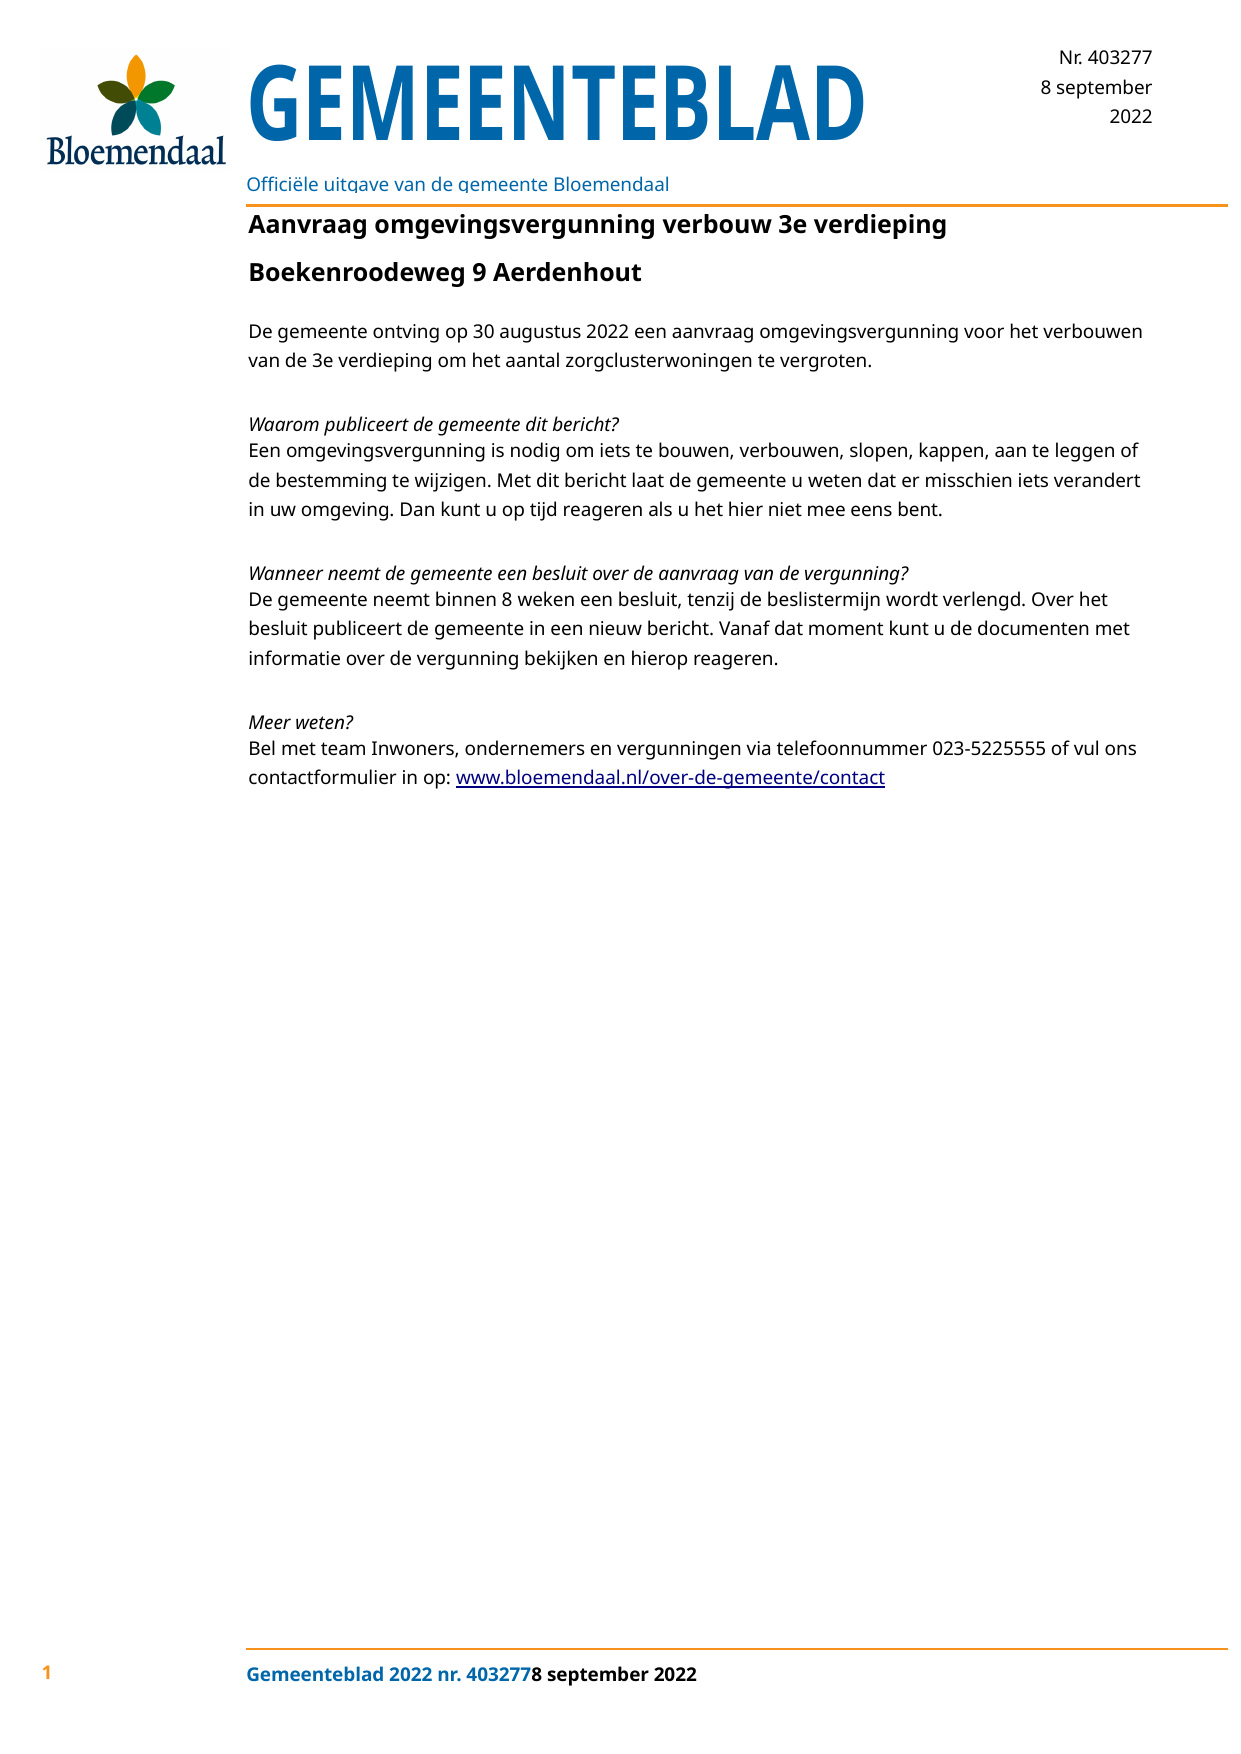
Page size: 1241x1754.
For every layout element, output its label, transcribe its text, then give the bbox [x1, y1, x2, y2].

text Aanvraag omgevingsvergunning verbouw 3e verdieping Boekenroodeweg 9 Aerdenhout [248, 207, 1152, 288]
picture [41, 47, 231, 172]
text Een omgevingsvergunning is nodig om iets te bouwen, verbouwen, slopen, kappen, aan te leggen of de bestemming te wijzigen. Met dit bericht laat de gemeente u weten dat er misschien iets verandert in uw omgeving. Dan kunt u op tijd reageren als u het hier niet mee eens bent. [248, 437, 1152, 522]
text Wanneer neemt de gemeente een besluit over de aanvraag van de vergunning? [248, 560, 1152, 586]
text De gemeente neemt binnen 8 weken een besluit, tenzij de beslistermijn wordt verlengd. Over het besluit publiceert de gemeente in een nieuw bericht. Vanaf dat moment kunt u de documenten met informatie over de vergunning bekijken en hierop reageren. [248, 586, 1152, 671]
text Meer weten? [248, 709, 1152, 735]
text Bel met team Inwoners, ondernemers en vergunningen via telefoonnummer 023-5225555 of vul ons contactformulier in op: www.bloemendaal.nl/over-de-gemeente/contact [248, 735, 1152, 790]
text Waarom publiceert de gemeente dit bericht? [248, 411, 1152, 437]
text De gemeente ontving op 30 augustus 2022 een aanvraag omgevingsvergunning voor het verbouwen van de 3e verdieping om het aantal zorgclusterwoningen te vergroten. [248, 318, 1152, 373]
